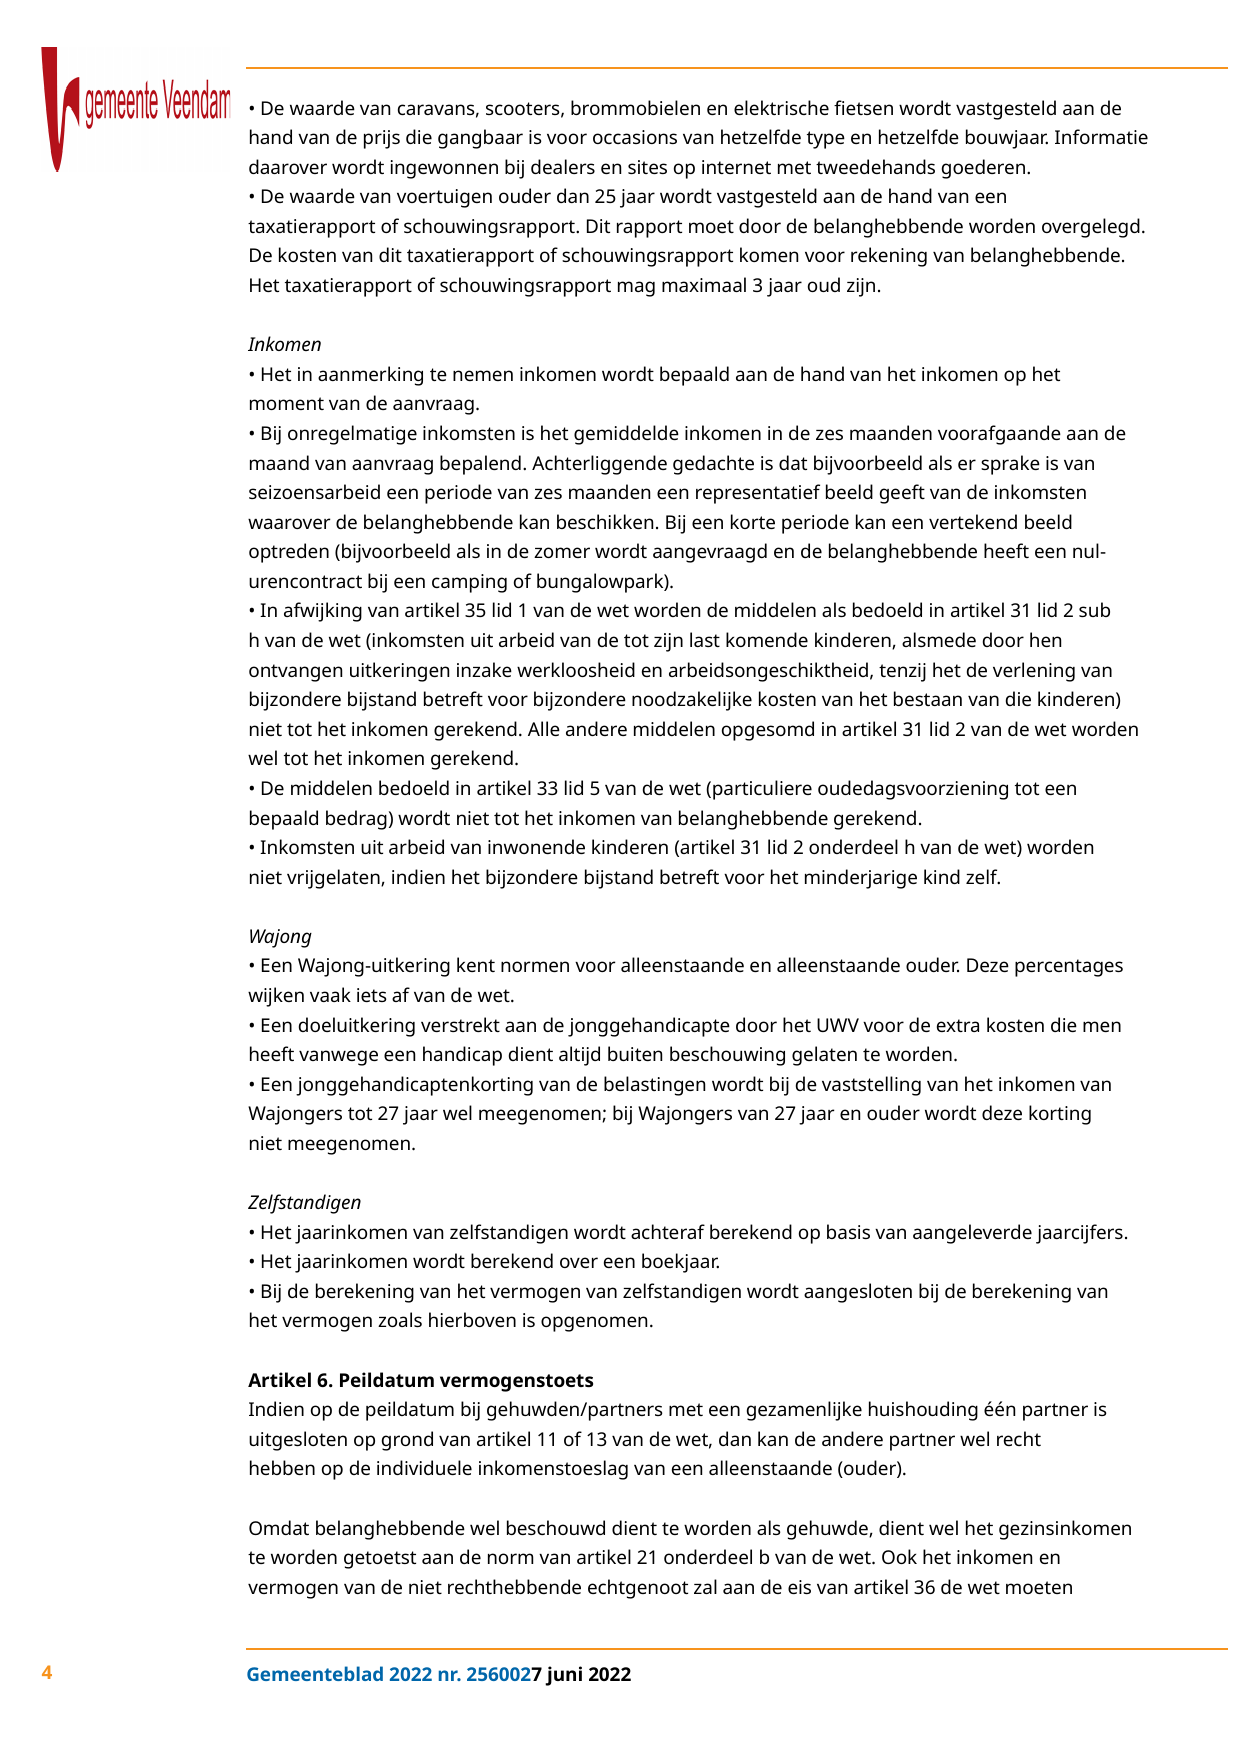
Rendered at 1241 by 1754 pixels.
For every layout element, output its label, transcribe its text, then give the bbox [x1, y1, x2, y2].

text niet meegenomen. [248, 1130, 1152, 1156]
text Omdat belanghebbende wel beschouwd dient te worden als gehuwde, dient wel het gezinsinkomen te worden getoetst aan de norm van artikel 21 onderdeel b van de wet. Ook het inkomen en vermogen van de niet rechthebbende echtgenoot zal aan de eis van artikel 36 de wet moeten [248, 1515, 1152, 1600]
text Indien op de peildatum bij gehuwden/partners met een gezamenlijke huishouding één partner is uitgesloten op grond van artikel 11 of 13 van de wet, dan kan de andere partner wel recht [248, 1396, 1152, 1452]
text • Het jaarinkomen van zelfstandigen wordt achteraf berekend op basis van aangeleverde jaarcijfers. [248, 1219, 1152, 1245]
text • De waarde van caravans, scooters, brommobielen en elektrische fietsen wordt vastgesteld aan de [248, 95, 1152, 121]
text • Het jaarinkomen wordt berekend over een boekjaar. [248, 1248, 1152, 1274]
text • De middelen bedoeld in artikel 33 lid 5 van de wet (particuliere oudedagsvoorziening tot een [248, 775, 1152, 801]
text • Bij onregelmatige inkomsten is het gemiddelde inkomen in de zes maanden voorafgaande aan de [248, 420, 1152, 446]
text • Bij de berekening van het vermogen van zelfstandigen wordt aangesloten bij de berekening van [248, 1278, 1152, 1304]
text maand van aanvraag bepalend. Achterliggende gedachte is dat bijvoorbeeld als er sprake is van seizoensarbeid een periode van zes maanden een representatief beeld geeft van de inkomsten waarover de belanghebbende kan beschikken. Bij een korte periode kan een vertekend beeld optreden (bijvoorbeeld als in de zomer wordt aangevraagd en de belanghebbende heeft een nul-urencontract bij een camping of bungalowpark). [248, 450, 1152, 594]
text Inkomen [248, 331, 1152, 357]
text het vermogen zoals hierboven is opgenomen. [248, 1308, 1152, 1333]
text • Het in aanmerking te nemen inkomen wordt bepaald aan de hand van het inkomen op het [248, 361, 1152, 387]
text • Een Wajong-uitkering kent normen voor alleenstaande en alleenstaande ouder. Deze percentages [248, 953, 1152, 978]
text bepaald bedrag) wordt niet tot het inkomen van belanghebbende gerekend. [248, 805, 1152, 831]
text heeft vanwege een handicap dient altijd buiten beschouwing gelaten te worden. [248, 1041, 1152, 1067]
text moment van de aanvraag. [248, 391, 1152, 416]
text • Een jonggehandicaptenkorting van de belastingen wordt bij de vaststelling van het inkomen van [248, 1071, 1152, 1097]
picture [41, 47, 231, 172]
text Zelfstandigen [248, 1189, 1152, 1215]
text Artikel 6. Peildatum vermogenstoets [248, 1367, 1152, 1393]
text hebben op de individuele inkomenstoeslag van een alleenstaande (ouder). [248, 1456, 1152, 1481]
text • Een doeluitkering verstrekt aan de jonggehandicapte door het UWV voor de extra kosten die men [248, 1012, 1152, 1038]
text taxatierapport of schouwingsrapport. Dit rapport moet door de belanghebbende worden overgelegd. De kosten van dit taxatierapport of schouwingsrapport komen voor rekening van belanghebbende. Het taxatierapport of schouwingsrapport mag maximaal 3 jaar oud zijn. [248, 213, 1152, 298]
text niet vrijgelaten, indien het bijzondere bijstand betreft voor het minderjarige kind zelf. [248, 864, 1152, 890]
text wijken vaak iets af van de wet. [248, 982, 1152, 1008]
text • In afwijking van artikel 35 lid 1 van de wet worden de middelen als bedoeld in artikel 31 lid 2 sub [248, 598, 1152, 623]
text Wajong [248, 923, 1152, 949]
text Wajongers tot 27 jaar wel meegenomen; bij Wajongers van 27 jaar en ouder wordt deze korting [248, 1101, 1152, 1126]
text hand van de prijs die gangbaar is voor occasions van hetzelfde type en hetzelfde bouwjaar. Informatie daarover wordt ingewonnen bij dealers en sites op internet met tweedehands goederen. [248, 124, 1152, 180]
text • De waarde van voertuigen ouder dan 25 jaar wordt vastgesteld aan de hand van een [248, 183, 1152, 209]
text bijzondere bijstand betreft voor bijzondere noodzakelijke kosten van het bestaan van die kinderen) niet tot het inkomen gerekend. Alle andere middelen opgesomd in artikel 31 lid 2 van de wet worden wel tot het inkomen gerekend. [248, 686, 1152, 771]
text • Inkomsten uit arbeid van inwonende kinderen (artikel 31 lid 2 onderdeel h van de wet) worden [248, 834, 1152, 860]
text h van de wet (inkomsten uit arbeid van de tot zijn last komende kinderen, alsmede door hen [248, 627, 1152, 653]
text ontvangen uitkeringen inzake werkloosheid en arbeidsongeschiktheid, tenzij het de verlening van [248, 657, 1152, 683]
